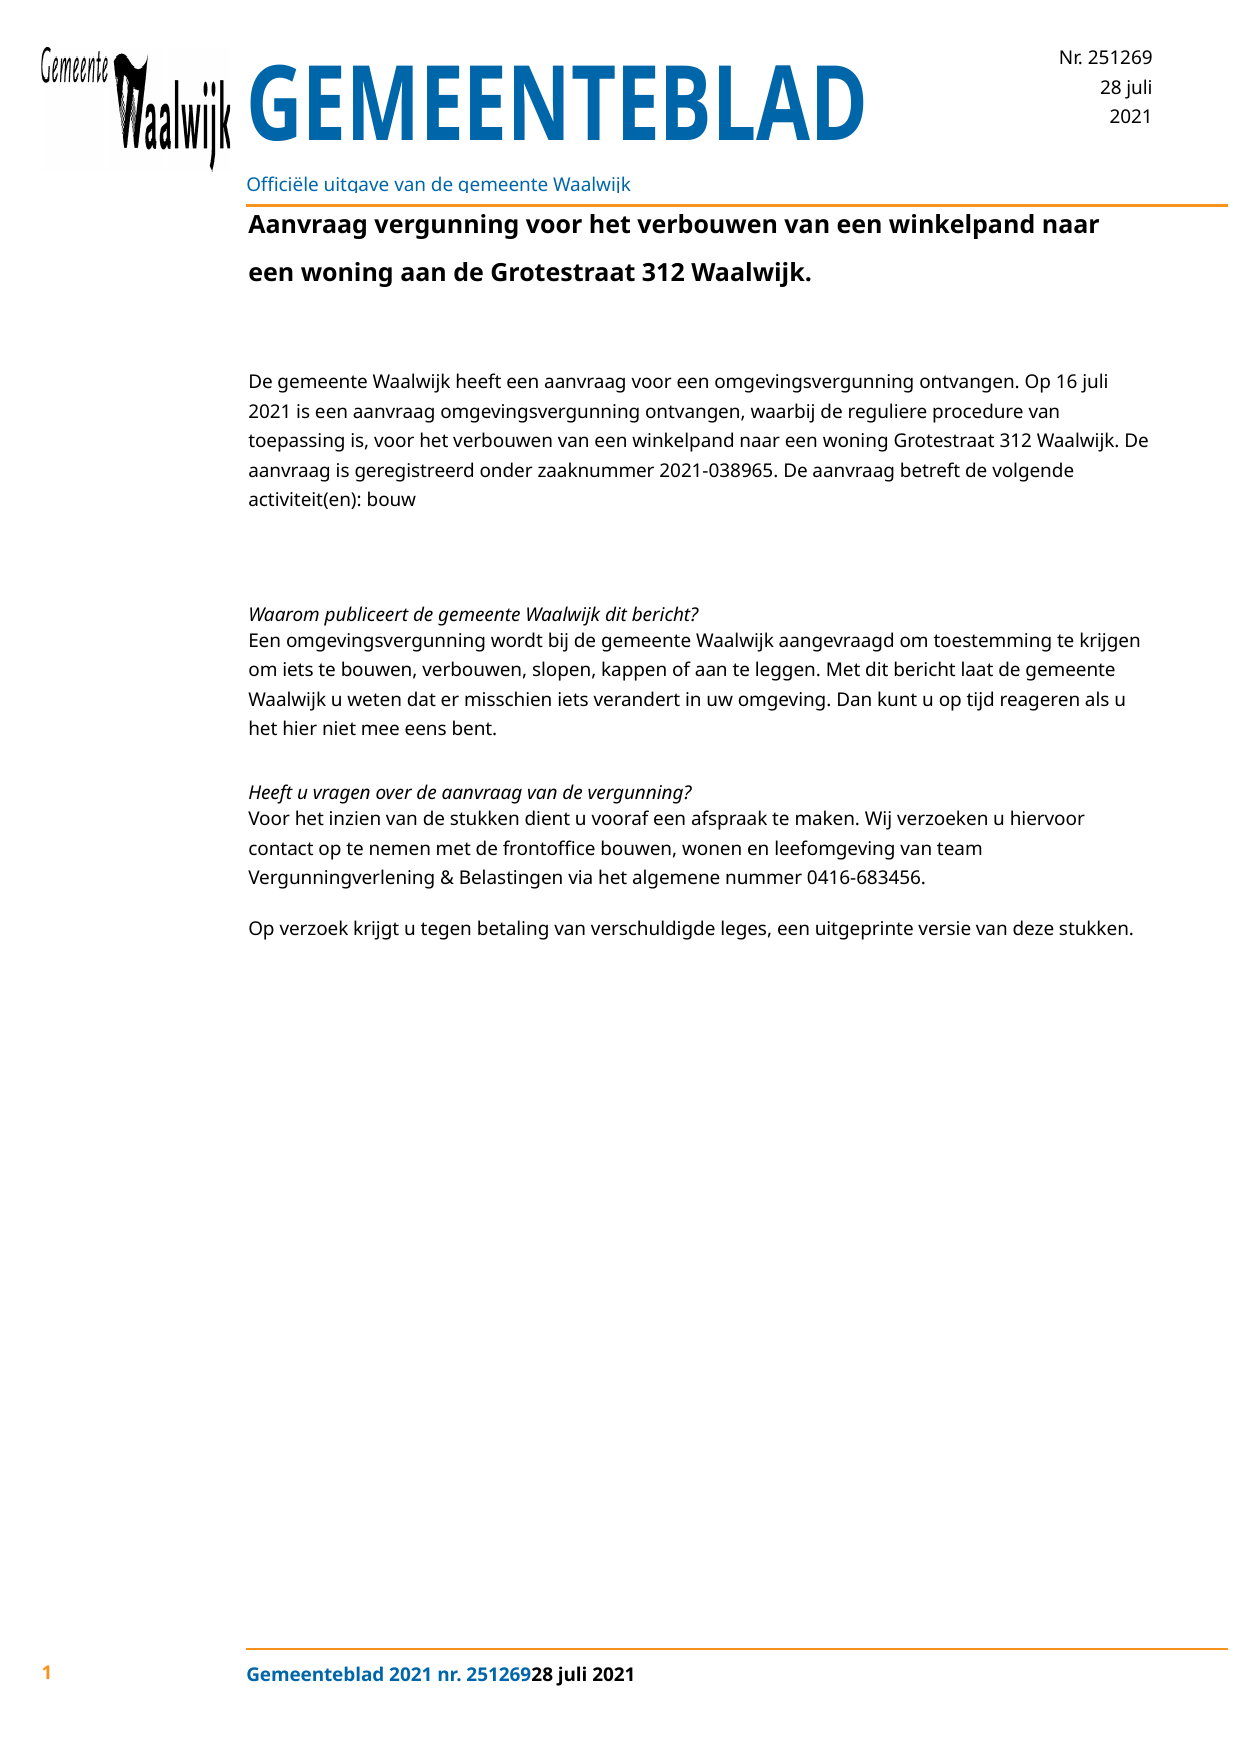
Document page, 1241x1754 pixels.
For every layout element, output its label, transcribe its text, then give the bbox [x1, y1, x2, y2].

text Heeft u vragen over de aanvraag van de vergunning? [248, 779, 1152, 805]
text Op verzoek krijgt u tegen betaling van verschuldigde leges, een uitgeprinte versie van deze stukken. [248, 915, 1152, 941]
text Voor het inzien van de stukken dient u vooraf een afspraak te maken. Wij verzoeken u hiervoor contact op te nemen met de frontoffice bouwen, wonen en leefomgeving van team Vergunningverlening & Belastingen via het algemene nummer 0416-683456. [248, 805, 1152, 890]
picture [41, 47, 231, 172]
text Een omgevingsvergunning wordt bij de gemeente Waalwijk aangevraagd om toestemming te krijgen om iets te bouwen, verbouwen, slopen, kappen of aan te leggen. Met dit bericht laat de gemeente Waalwijk u weten dat er misschien iets verandert in uw omgeving. Dan kunt u op tijd reageren als u het hier niet mee eens bent. [248, 627, 1152, 741]
text Aanvraag vergunning voor het verbouwen van een winkelpand naar een woning aan de Grotestraat 312 Waalwijk. [248, 207, 1152, 288]
text De gemeente Waalwijk heeft een aanvraag voor een omgevingsvergunning ontvangen. Op 16 juli 2021 is een aanvraag omgevingsvergunning ontvangen, waarbij de reguliere procedure van toepassing is, voor het verbouwen van een winkelpand naar een woning Grotestraat 312 Waalwijk. De aanvraag is geregistreerd onder zaaknummer 2021-038965. De aanvraag betreft de volgende activiteit(en): bouw [248, 368, 1152, 512]
text Waarom publiceert de gemeente Waalwijk dit bericht? [248, 601, 1152, 627]
